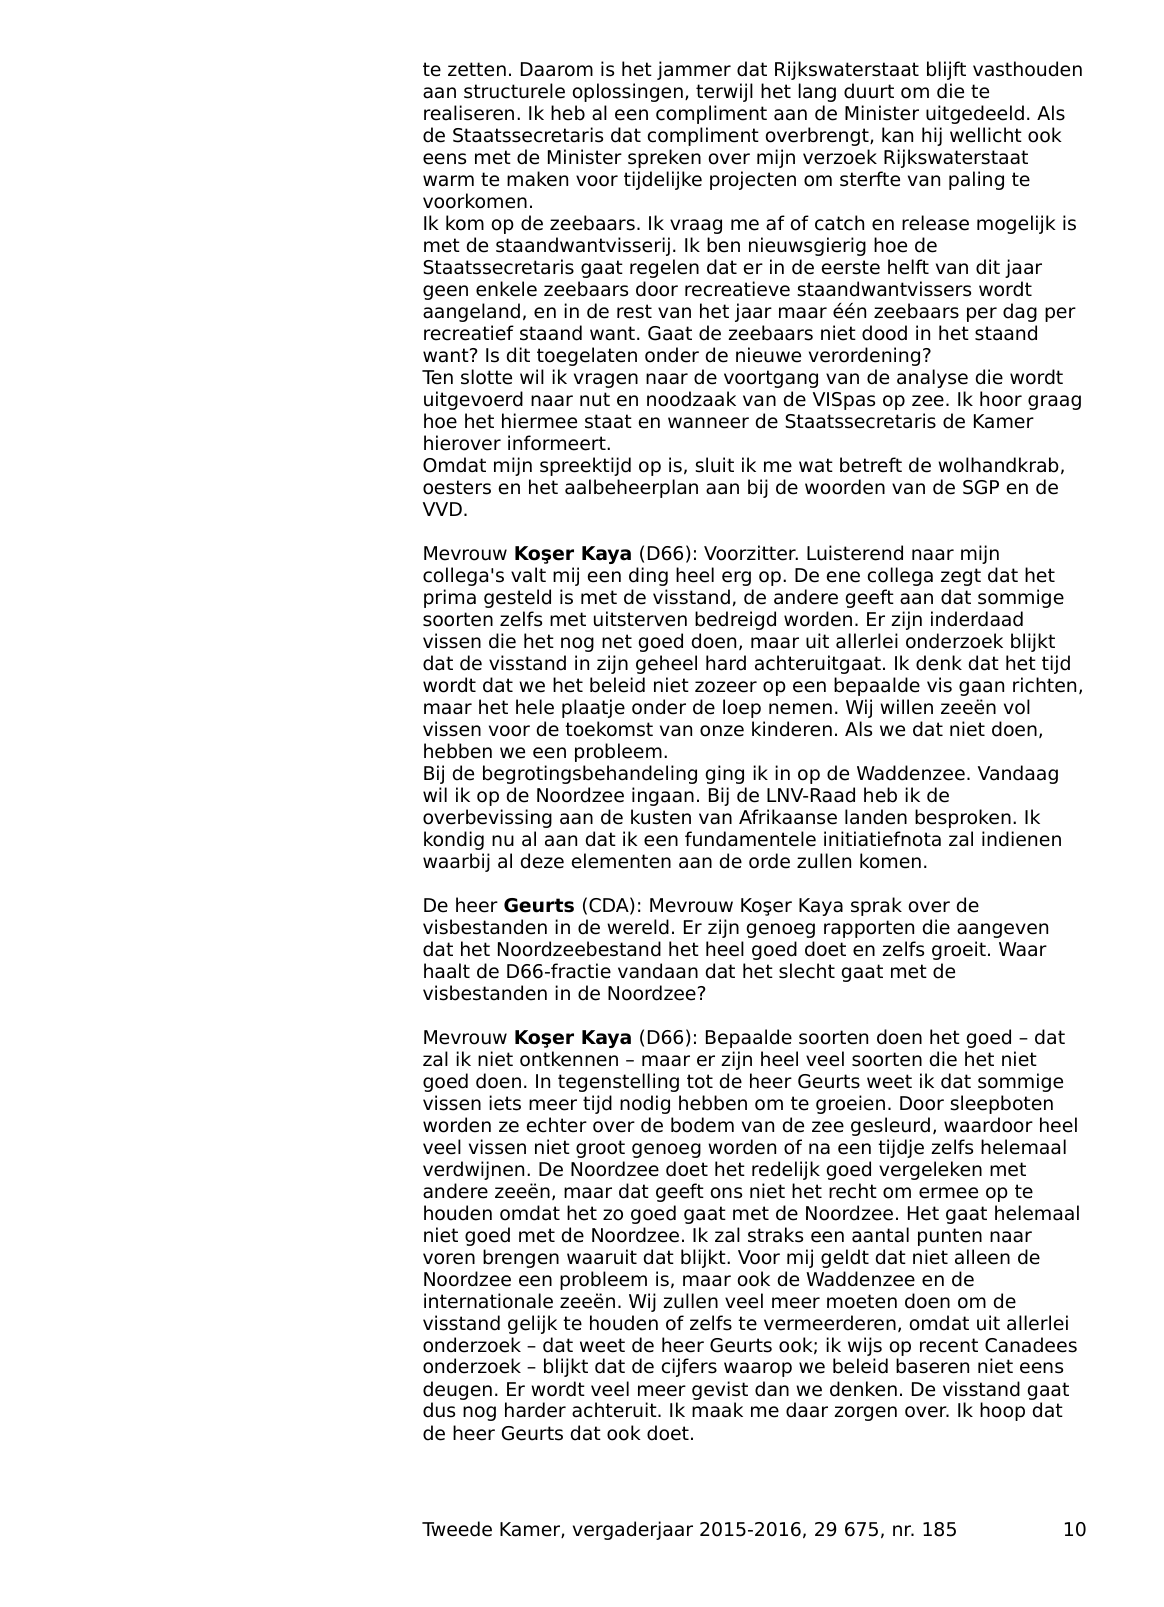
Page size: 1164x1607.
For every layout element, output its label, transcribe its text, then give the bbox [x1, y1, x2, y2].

text Bij de begrotingsbehandeling ging ik in op de Waddenzee. Vandaag wil ik op de Noordzee ingaan. Bij de LNV-Raad heb ik de overbevissing aan de kusten van Afrikaanse landen besproken. Ik kondig nu al aan dat ik een fundamentele initiatiefnota zal indienen waarbij al deze elementen aan de orde zullen komen. [422, 763, 1087, 872]
text Mevrouw Koşer Kaya (D66): Voorzitter. Luisterend naar mijn collega's valt mij een ding heel erg op. De ene collega zegt dat het prima gesteld is met de visstand, de andere geeft aan dat sommige soorten zelfs met uitsterven bedreigd worden. Er zijn inderdaad vissen die het nog net goed doen, maar uit allerlei onderzoek blijkt dat de visstand in zijn geheel hard achteruitgaat. Ik denk dat het tijd wordt dat we het beleid niet zozeer op een bepaalde vis gaan richten, maar het hele plaatje onder de loep nemen. Wij willen zeeën vol vissen voor de toekomst van onze kinderen. Als we dat niet doen, hebben we een probleem. [422, 543, 1087, 763]
text Ten slotte wil ik vragen naar de voortgang van de analyse die wordt uitgevoerd naar nut en noodzaak van de VISpas op zee. Ik hoor graag hoe het hiermee staat en wanneer de Staatssecretaris de Kamer hierover informeert. [422, 367, 1087, 455]
text Omdat mijn spreektijd op is, sluit ik me wat betreft de wolhandkrab, oesters en het aalbeheerplan aan bij de woorden van de SGP en de VVD. [422, 455, 1087, 521]
text Mevrouw Koşer Kaya (D66): Bepaalde soorten doen het goed – dat zal ik niet ontkennen – maar er zijn heel veel soorten die het niet goed doen. In tegenstelling tot de heer Geurts weet ik dat sommige vissen iets meer tijd nodig hebben om te groeien. Door sleepboten worden ze echter over de bodem van de zee gesleurd, waardoor heel veel vissen niet groot genoeg worden of na een tijdje zelfs helemaal verdwijnen. De Noordzee doet het redelijk goed vergeleken met andere zeeën, maar dat geeft ons niet het recht om ermee op te houden omdat het zo goed gaat met de Noordzee. Het gaat helemaal niet goed met de Noordzee. Ik zal straks een aantal punten naar voren brengen waaruit dat blijkt. Voor mij geldt dat niet alleen de Noordzee een probleem is, maar ook de Waddenzee en de internationale zeeën. Wij zullen veel meer moeten doen om de visstand gelijk te houden of zelfs te vermeerderen, omdat uit allerlei onderzoek – dat weet de heer Geurts ook; ik wijs op recent Canadees onderzoek – blijkt dat de cijfers waarop we beleid baseren niet eens deugen. Er wordt veel meer gevist dan we denken. De visstand gaat dus nog harder achteruit. Ik maak me daar zorgen over. Ik hoop dat de heer Geurts dat ook doet. [422, 1027, 1087, 1444]
text De heer Geurts (CDA): Mevrouw Koşer Kaya sprak over de visbestanden in de wereld. Er zijn genoeg rapporten die aangeven dat het Noordzeebestand het heel goed doet en zelfs groeit. Waar haalt de D66-fractie vandaan dat het slecht gaat met de visbestanden in de Noordzee? [422, 895, 1087, 1004]
text Ik kom op de zeebaars. Ik vraag me af of catch en release mogelijk is met de staandwantvisserij. Ik ben nieuwsgierig hoe de Staatssecretaris gaat regelen dat er in de eerste helft van dit jaar geen enkele zeebaars door recreatieve staandwantvissers wordt aangeland, en in de rest van het jaar maar één zeebaars per dag per recreatief staand want. Gaat de zeebaars niet dood in het staand want? Is dit toegelaten onder de nieuwe verordening? [422, 213, 1087, 367]
text te zetten. Daarom is het jammer dat Rijkswaterstaat blijft vasthouden aan structurele oplossingen, terwijl het lang duurt om die te realiseren. Ik heb al een compliment aan de Minister uitgedeeld. Als de Staatssecretaris dat compliment overbrengt, kan hij wellicht ook eens met de Minister spreken over mijn verzoek Rijkswaterstaat warm te maken voor tijdelijke projecten om sterfte van paling te voorkomen. [422, 59, 1087, 213]
